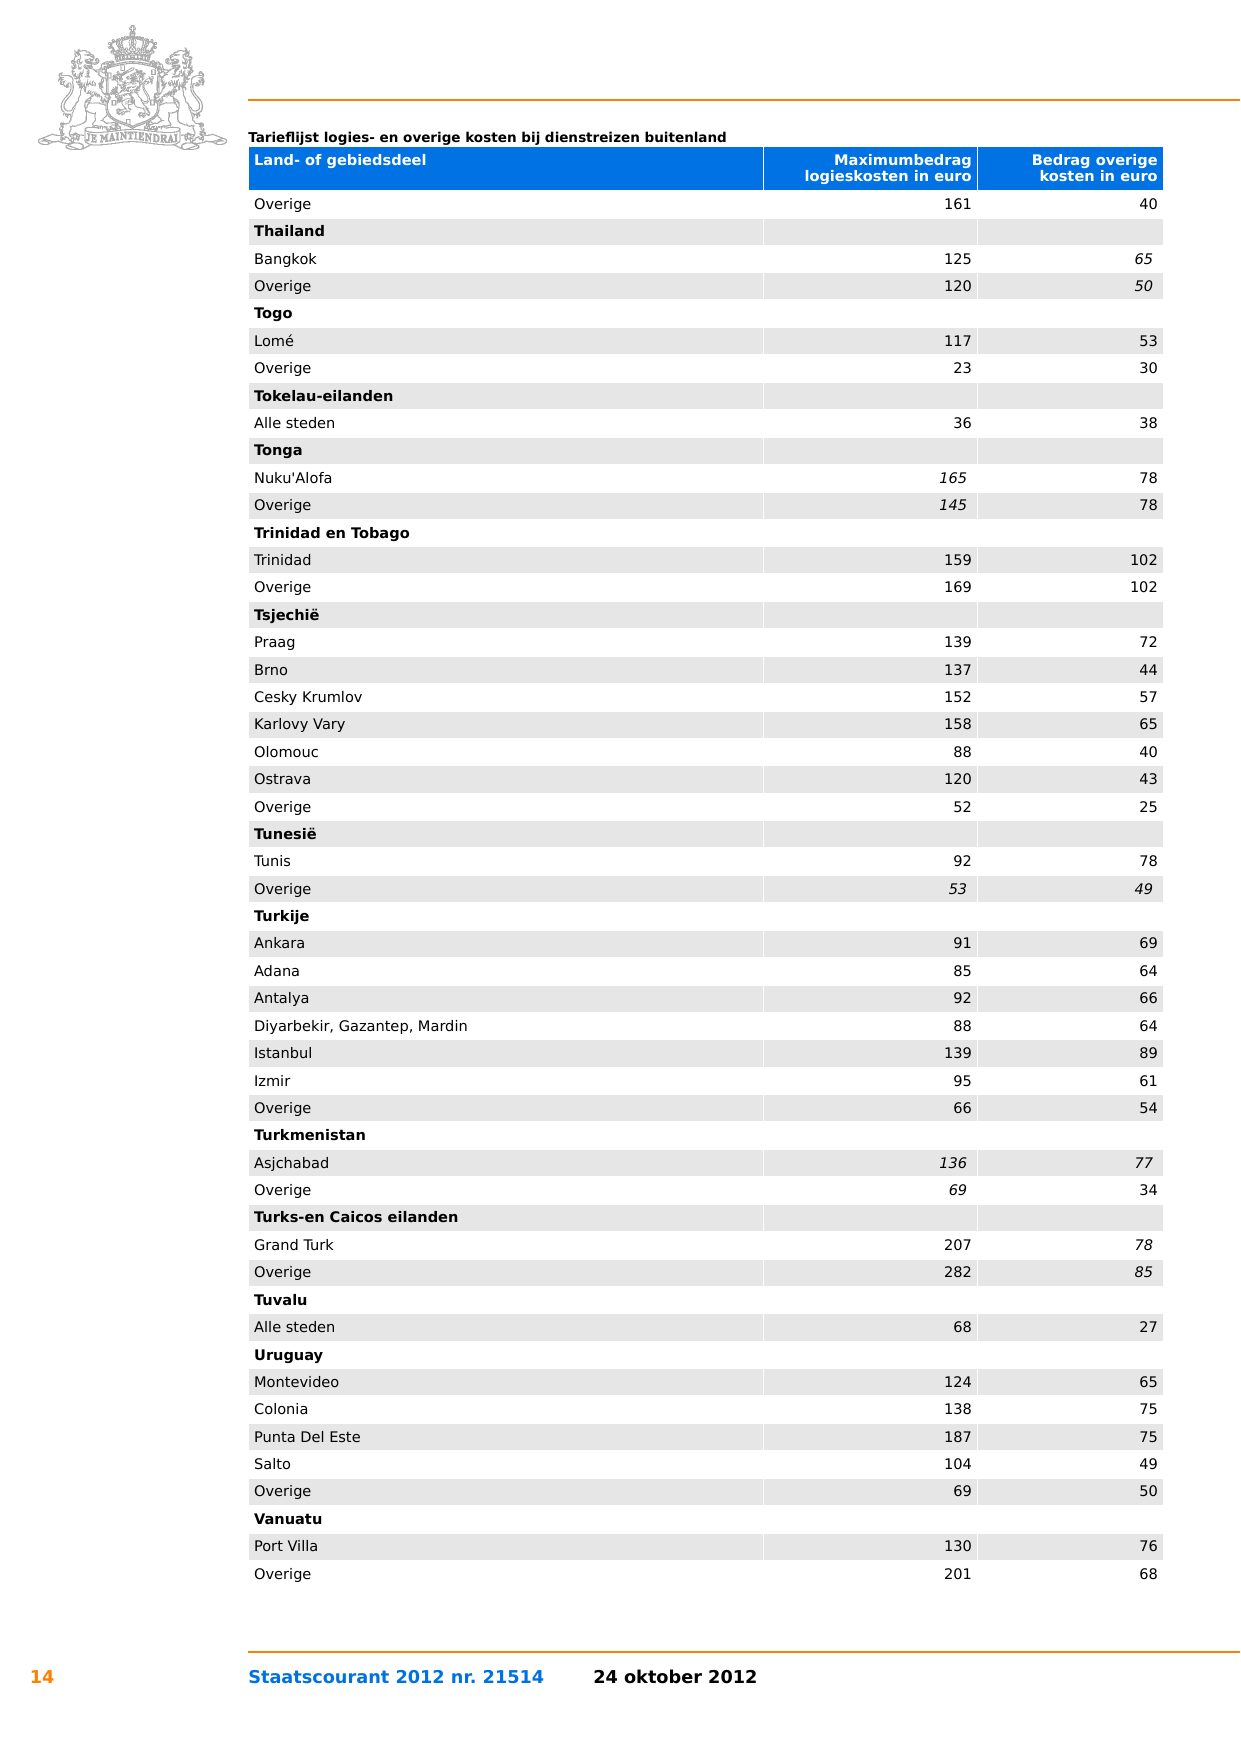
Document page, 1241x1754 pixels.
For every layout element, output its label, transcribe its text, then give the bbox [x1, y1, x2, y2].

table_cell Izmir [249, 1068, 763, 1094]
table_cell Uruguay [249, 1342, 763, 1368]
table_cell 201 [764, 1561, 977, 1587]
table_cell 69 [764, 1479, 977, 1505]
table_cell 88 [764, 1013, 977, 1039]
table_cell Overige [249, 273, 763, 299]
table_cell Overige [249, 876, 763, 902]
table_cell Praag [249, 629, 763, 656]
table_cell 78 [978, 465, 1163, 491]
table_cell Olomouc [249, 739, 763, 765]
table_cell [978, 301, 1163, 327]
table_cell 69 [764, 1177, 977, 1204]
table_cell [978, 821, 1163, 847]
table_cell [978, 383, 1163, 409]
table_cell 207 [764, 1232, 977, 1258]
table_cell Ankara [249, 931, 763, 957]
table_cell 77 [978, 1150, 1163, 1176]
table_cell Brno [249, 657, 763, 683]
table_cell Tuvalu [249, 1287, 763, 1313]
table_cell 53 [978, 328, 1163, 354]
table_cell Overige [249, 493, 763, 519]
table_cell 57 [978, 684, 1163, 711]
table_cell [764, 1287, 977, 1313]
picture [38, 25, 227, 150]
table_cell Tonga [249, 438, 763, 464]
table_cell 64 [978, 958, 1163, 984]
table_cell [764, 1123, 977, 1149]
table_cell [978, 602, 1163, 628]
table_cell 65 [978, 712, 1163, 738]
table_cell Trinidad en Tobago [249, 520, 763, 546]
table_cell Cesky Krumlov [249, 684, 763, 711]
table_cell 49 [978, 876, 1163, 902]
table_cell Overige [249, 575, 763, 601]
table_cell 102 [978, 575, 1163, 601]
table_cell 68 [764, 1314, 977, 1341]
table_cell 34 [978, 1177, 1163, 1204]
table_cell Adana [249, 958, 763, 984]
table_cell 66 [978, 986, 1163, 1012]
table_cell Grand Turk [249, 1232, 763, 1258]
table_cell 36 [764, 410, 977, 437]
table_cell 68 [978, 1561, 1163, 1587]
table_cell Montevideo [249, 1369, 763, 1395]
table_cell 169 [764, 575, 977, 601]
table_cell 78 [978, 1232, 1163, 1258]
table_cell 120 [764, 273, 977, 299]
table_cell 27 [978, 1314, 1163, 1341]
table_cell 138 [764, 1396, 977, 1423]
table_cell 69 [978, 931, 1163, 957]
table_cell [978, 438, 1163, 464]
table_cell Thailand [249, 219, 763, 245]
table_cell 38 [978, 410, 1163, 437]
table_cell 165 [764, 465, 977, 491]
table_cell 120 [764, 766, 977, 793]
table_cell 66 [764, 1095, 977, 1121]
table_cell [764, 520, 977, 546]
table_cell [978, 1205, 1163, 1231]
table_cell 92 [764, 849, 977, 875]
table_cell [764, 219, 977, 245]
table_cell [978, 1287, 1163, 1313]
table_cell Tunesië [249, 821, 763, 847]
table_cell 49 [978, 1451, 1163, 1478]
table_cell Overige [249, 1561, 763, 1587]
table_cell Overige [249, 1095, 763, 1121]
table_cell 95 [764, 1068, 977, 1094]
table_cell Overige [249, 794, 763, 820]
table_cell 72 [978, 629, 1163, 656]
table_cell 65 [978, 1369, 1163, 1395]
table_cell 54 [978, 1095, 1163, 1121]
table_cell Overige [249, 355, 763, 382]
table_cell Bangkok [249, 246, 763, 272]
table_cell [764, 383, 977, 409]
table_cell Alle steden [249, 410, 763, 437]
table_cell 85 [978, 1260, 1163, 1286]
table_cell 43 [978, 766, 1163, 793]
table_cell Trinidad [249, 547, 763, 573]
table_cell 158 [764, 712, 977, 738]
table_cell Bedrag overige kosten in euro [978, 147, 1163, 190]
table_cell Karlovy Vary [249, 712, 763, 738]
table_cell Lomé [249, 328, 763, 354]
table_cell Turkije [249, 903, 763, 930]
table_cell 23 [764, 355, 977, 382]
table_cell 61 [978, 1068, 1163, 1094]
table_cell 125 [764, 246, 977, 272]
table_cell Asjchabad [249, 1150, 763, 1176]
table_cell Maximumbedrag logieskosten in euro [764, 147, 977, 190]
table_cell [764, 821, 977, 847]
table_cell Turkmenistan [249, 1123, 763, 1149]
table_cell Nuku'Alofa [249, 465, 763, 491]
table_cell Vanuatu [249, 1506, 763, 1532]
table_cell Alle steden [249, 1314, 763, 1341]
table_cell 91 [764, 931, 977, 957]
table_header Tarieflijst logies- en overige kosten bij dienstreizen buitenland [248, 130, 1163, 146]
table_cell 117 [764, 328, 977, 354]
table_cell 40 [978, 191, 1163, 217]
table_cell 124 [764, 1369, 977, 1395]
table_cell Colonia [249, 1396, 763, 1423]
table_cell 88 [764, 739, 977, 765]
table_cell 102 [978, 547, 1163, 573]
table_cell Togo [249, 301, 763, 327]
table_cell Tokelau-eilanden [249, 383, 763, 409]
table_cell 65 [978, 246, 1163, 272]
table_cell 161 [764, 191, 977, 217]
table_cell 76 [978, 1534, 1163, 1560]
table_cell [978, 520, 1163, 546]
table_cell 136 [764, 1150, 977, 1176]
table_cell Antalya [249, 986, 763, 1012]
table_cell 30 [978, 355, 1163, 382]
table_cell 25 [978, 794, 1163, 820]
table_cell 282 [764, 1260, 977, 1286]
table_cell [978, 219, 1163, 245]
table_cell Port Villa [249, 1534, 763, 1560]
table_cell 44 [978, 657, 1163, 683]
table_cell 130 [764, 1534, 977, 1560]
table_cell 64 [978, 1013, 1163, 1039]
table_cell Overige [249, 191, 763, 217]
table_cell 40 [978, 739, 1163, 765]
table_cell Ostrava [249, 766, 763, 793]
table_cell [764, 301, 977, 327]
table_cell 85 [764, 958, 977, 984]
table_cell [978, 1123, 1163, 1149]
table_cell 104 [764, 1451, 977, 1478]
table_cell 139 [764, 629, 977, 656]
table_cell [764, 602, 977, 628]
table_cell [764, 903, 977, 930]
table_cell [978, 1506, 1163, 1532]
table_cell [764, 1342, 977, 1368]
table_cell 152 [764, 684, 977, 711]
table_cell Turks-en Caicos eilanden [249, 1205, 763, 1231]
table_cell [764, 438, 977, 464]
table_cell 159 [764, 547, 977, 573]
table_cell Overige [249, 1260, 763, 1286]
table_cell [978, 903, 1163, 930]
table_cell 52 [764, 794, 977, 820]
table_cell Salto [249, 1451, 763, 1478]
table_cell Land- of gebiedsdeel [249, 147, 763, 190]
table_cell [764, 1205, 977, 1231]
table_cell 75 [978, 1396, 1163, 1423]
table_cell Diyarbekir, Gazantep, Mardin [249, 1013, 763, 1039]
table_cell 89 [978, 1040, 1163, 1067]
table_cell Istanbul [249, 1040, 763, 1067]
table_cell 137 [764, 657, 977, 683]
table_cell Punta Del Este [249, 1424, 763, 1450]
table_cell [978, 1342, 1163, 1368]
table_cell 139 [764, 1040, 977, 1067]
table_cell 145 [764, 493, 977, 519]
table_cell 53 [764, 876, 977, 902]
table_cell Overige [249, 1479, 763, 1505]
table_cell 50 [978, 1479, 1163, 1505]
table_cell [764, 1506, 977, 1532]
table_cell Overige [249, 1177, 763, 1204]
table_cell 78 [978, 493, 1163, 519]
table_cell Tsjechië [249, 602, 763, 628]
table_cell Tunis [249, 849, 763, 875]
table_cell 50 [978, 273, 1163, 299]
table_cell 92 [764, 986, 977, 1012]
table_cell 78 [978, 849, 1163, 875]
table_cell 187 [764, 1424, 977, 1450]
table_cell 75 [978, 1424, 1163, 1450]
